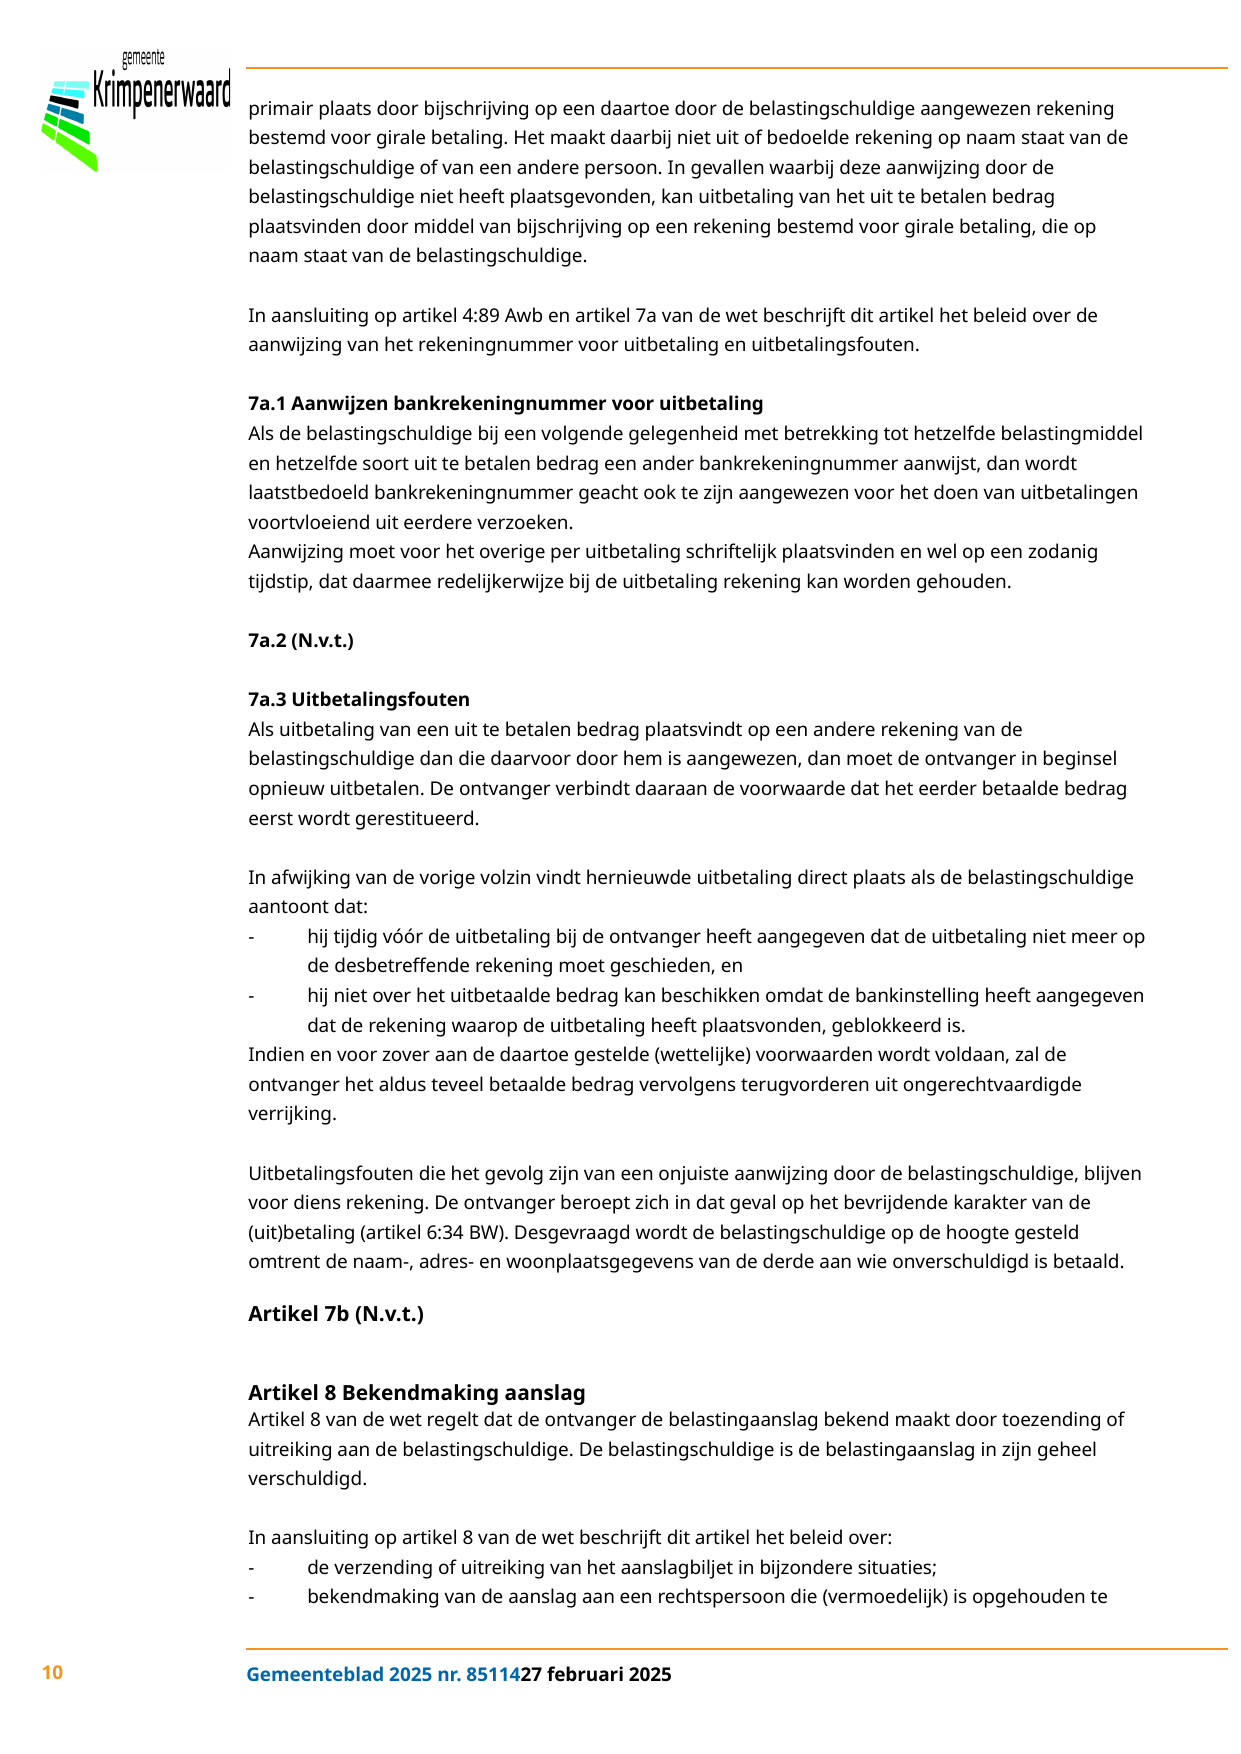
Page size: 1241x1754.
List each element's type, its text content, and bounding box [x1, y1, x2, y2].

text Artikel 8 Bekendmaking aanslag [248, 1378, 1152, 1406]
text primair plaats door bijschrijving op een daartoe door de belastingschuldige aangewezen rekening bestemd voor girale betaling. Het maakt daarbij niet uit of bedoelde rekening op naam staat van de belastingschuldige of van een andere persoon. In gevallen waarbij deze aanwijzing door de belastingschuldige niet heeft plaatsgevonden, kan uitbetaling van het uit te betalen bedrag plaatsvinden door middel van bijschrijving op een rekening bestemd voor girale betaling, die op naam staat van de belastingschuldige. [248, 95, 1152, 268]
text Artikel 7b (N.v.t.) [248, 1299, 1152, 1327]
picture [41, 47, 231, 172]
list de verzending of uitreiking van het aanslagbiljet in bijzondere situaties; [248, 1554, 1152, 1580]
list hij tijdig vóór de uitbetaling bij de ontvanger heeft aangegeven dat de uitbetaling niet meer op de desbetreffende rekening moet geschieden, en [248, 923, 1152, 978]
text 7a.1 Aanwijzen bankrekeningnummer voor uitbetaling [248, 391, 1152, 416]
text In aansluiting op artikel 8 van de wet beschrijft dit artikel het beleid over: [248, 1524, 1152, 1550]
text Als uitbetaling van een uit te betalen bedrag plaatsvindt op een andere rekening van de belastingschuldige dan die daarvoor door hem is aangewezen, dan moet de ontvanger in beginsel opnieuw uitbetalen. De ontvanger verbindt daaraan de voorwaarde dat het eerder betaalde bedrag eerst wordt gerestitueerd. [248, 716, 1152, 831]
list hij niet over het uitbetaalde bedrag kan beschikken omdat de bankinstelling heeft aangegeven dat de rekening waarop de uitbetaling heeft plaatsvonden, geblokkeerd is. [248, 982, 1152, 1038]
text Als de belastingschuldige bij een volgende gelegenheid met betrekking tot hetzelfde belastingmiddel en hetzelfde soort uit te betalen bedrag een ander bankrekeningnummer aanwijst, dan wordt laatstbedoeld bankrekeningnummer geacht ook te zijn aangewezen voor het doen van uitbetalingen voortvloeiend uit eerdere verzoeken. [248, 420, 1152, 535]
text In aansluiting op artikel 4:89 Awb en artikel 7a van de wet beschrijft dit artikel het beleid over de aanwijzing van het rekeningnummer voor uitbetaling en uitbetalingsfouten. [248, 302, 1152, 357]
list bekendmaking van de aanslag aan een rechtspersoon die (vermoedelijk) is opgehouden te [248, 1584, 1152, 1609]
text In afwijking van de vorige volzin vindt hernieuwde uitbetaling direct plaats als de belastingschuldige aantoont dat: [248, 864, 1152, 919]
text Artikel 8 van de wet regelt dat de ontvanger de belastingaanslag bekend maakt door toezending of uitreiking aan de belastingschuldige. De belastingschuldige is de belastingaanslag in zijn geheel verschuldigd. [248, 1406, 1152, 1491]
text 7a.2 (N.v.t.) [248, 627, 1152, 653]
text 7a.3 Uitbetalingsfouten [248, 686, 1152, 712]
text Uitbetalingsfouten die het gevolg zijn van een onjuiste aanwijzing door de belastingschuldige, blijven voor diens rekening. De ontvanger beroept zich in dat geval op het bevrijdende karakter van de (uit)betaling (artikel 6:34 BW). Desgevraagd wordt de belastingschuldige op de hoogte gesteld omtrent de naam-, adres- en woonplaatsgegevens van de derde aan wie onverschuldigd is betaald. [248, 1160, 1152, 1274]
text Aanwijzing moet voor het overige per uitbetaling schriftelijk plaatsvinden en wel op een zodanig tijdstip, dat daarmee redelijkerwijze bij de uitbetaling rekening kan worden gehouden. [248, 538, 1152, 594]
text Indien en voor zover aan de daartoe gestelde (wettelijke) voorwaarden wordt voldaan, zal de ontvanger het aldus teveel betaalde bedrag vervolgens terugvorderen uit ongerechtvaardigde verrijking. [248, 1041, 1152, 1126]
